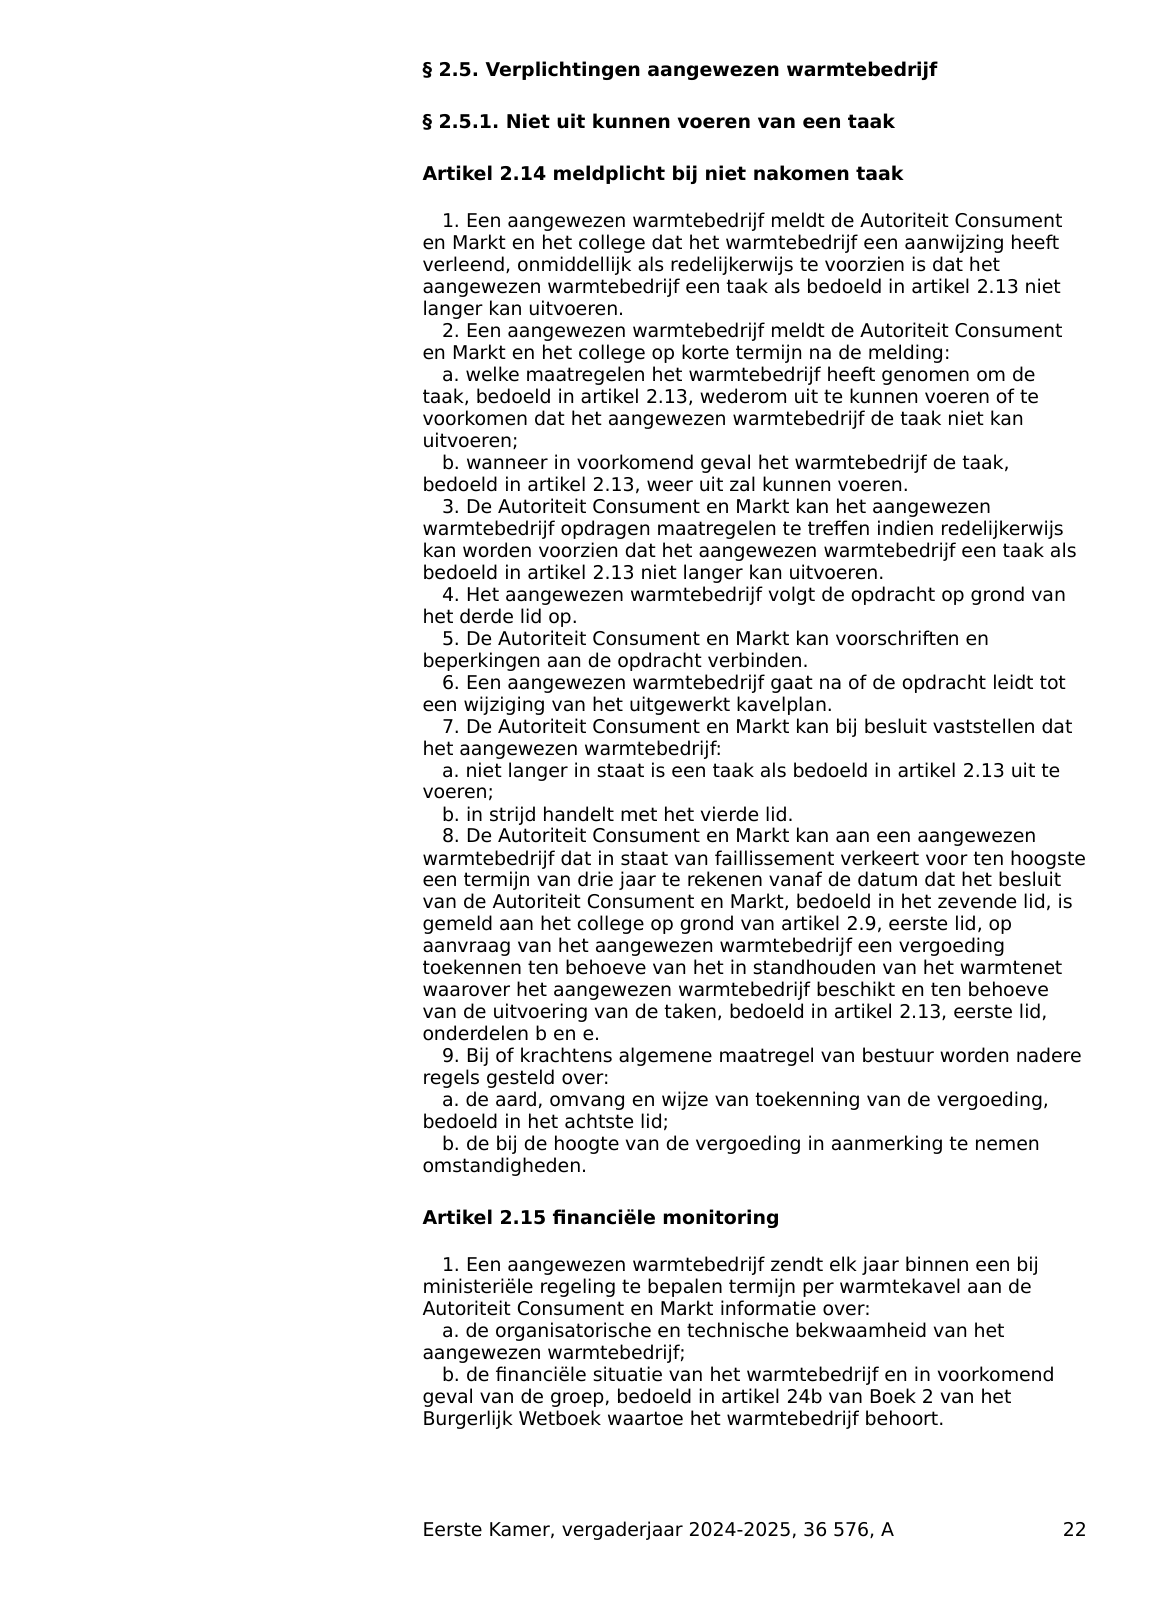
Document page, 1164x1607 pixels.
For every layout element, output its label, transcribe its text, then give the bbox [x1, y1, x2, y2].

text 5. De Autoriteit Consument en Markt kan voorschriften en beperkingen aan de opdracht verbinden. [422, 628, 1087, 672]
text 7. De Autoriteit Consument en Markt kan bij besluit vaststellen dat het aangewezen warmtebedrijf: [422, 716, 1087, 759]
text 3. De Autoriteit Consument en Markt kan het aangewezen warmtebedrijf opdragen maatregelen te treffen indien redelijkerwijs kan worden voorzien dat het aangewezen warmtebedrijf een taak als bedoeld in artikel 2.13 niet langer kan uitvoeren. [422, 496, 1087, 584]
text 4. Het aangewezen warmtebedrijf volgt de opdracht op grond van het derde lid op. [422, 584, 1087, 628]
text 8. De Autoriteit Consument en Markt kan aan een aangewezen warmtebedrijf dat in staat van faillissement verkeert voor ten hoogste een termijn van drie jaar te rekenen vanaf de datum dat het besluit van de Autoriteit Consument en Markt, bedoeld in het zevende lid, is gemeld aan het college op grond van artikel 2.9, eerste lid, op aanvraag van het aangewezen warmtebedrijf een vergoeding toekennen ten behoeve van het in standhouden van het warmtenet waarover het aangewezen warmtebedrijf beschikt en ten behoeve van de uitvoering van de taken, bedoeld in artikel 2.13, eerste lid, onderdelen b en e. [422, 825, 1087, 1045]
text 9. Bij of krachtens algemene maatregel van bestuur worden nadere regels gesteld over: [422, 1045, 1087, 1089]
text b. wanneer in voorkomend geval het warmtebedrijf de taak, bedoeld in artikel 2.13, weer uit zal kunnen voeren. [422, 452, 1087, 496]
subtitle Artikel 2.15 financiële monitoring [422, 1207, 1087, 1229]
text a. de aard, omvang en wijze van toekenning van de vergoeding, bedoeld in het achtste lid; [422, 1089, 1087, 1133]
subtitle Artikel 2.14 meldplicht bij niet nakomen taak [422, 163, 1087, 185]
subtitle § 2.5.1. Niet uit kunnen voeren van een taak [422, 111, 1087, 133]
text a. welke maatregelen het warmtebedrijf heeft genomen om de taak, bedoeld in artikel 2.13, wederom uit te kunnen voeren of te voorkomen dat het aangewezen warmtebedrijf de taak niet kan uitvoeren; [422, 364, 1087, 452]
text b. de financiële situatie van het warmtebedrijf en in voorkomend geval van de groep, bedoeld in artikel 24b van Boek 2 van het Burgerlijk Wetboek waartoe het warmtebedrijf behoort. [422, 1364, 1087, 1430]
text 6. Een aangewezen warmtebedrijf gaat na of de opdracht leidt tot een wijziging van het uitgewerkt kavelplan. [422, 672, 1087, 716]
text 1. Een aangewezen warmtebedrijf meldt de Autoriteit Consument en Markt en het college dat het warmtebedrijf een aanwijzing heeft verleend, onmiddellijk als redelijkerwijs te voorzien is dat het aangewezen warmtebedrijf een taak als bedoeld in artikel 2.13 niet langer kan uitvoeren. [422, 210, 1087, 320]
subtitle § 2.5. Verplichtingen aangewezen warmtebedrijf [422, 59, 1087, 81]
text a. niet langer in staat is een taak als bedoeld in artikel 2.13 uit te voeren; [422, 759, 1087, 803]
text a. de organisatorische en technische bekwaamheid van het aangewezen warmtebedrijf; [422, 1320, 1087, 1364]
text 2. Een aangewezen warmtebedrijf meldt de Autoriteit Consument en Markt en het college op korte termijn na de melding: [422, 320, 1087, 364]
text b. in strijd handelt met het vierde lid. [422, 803, 1087, 825]
text b. de bij de hoogte van de vergoeding in aanmerking te nemen omstandigheden. [422, 1133, 1087, 1177]
text 1. Een aangewezen warmtebedrijf zendt elk jaar binnen een bij ministeriële regeling te bepalen termijn per warmtekavel aan de Autoriteit Consument en Markt informatie over: [422, 1254, 1087, 1320]
